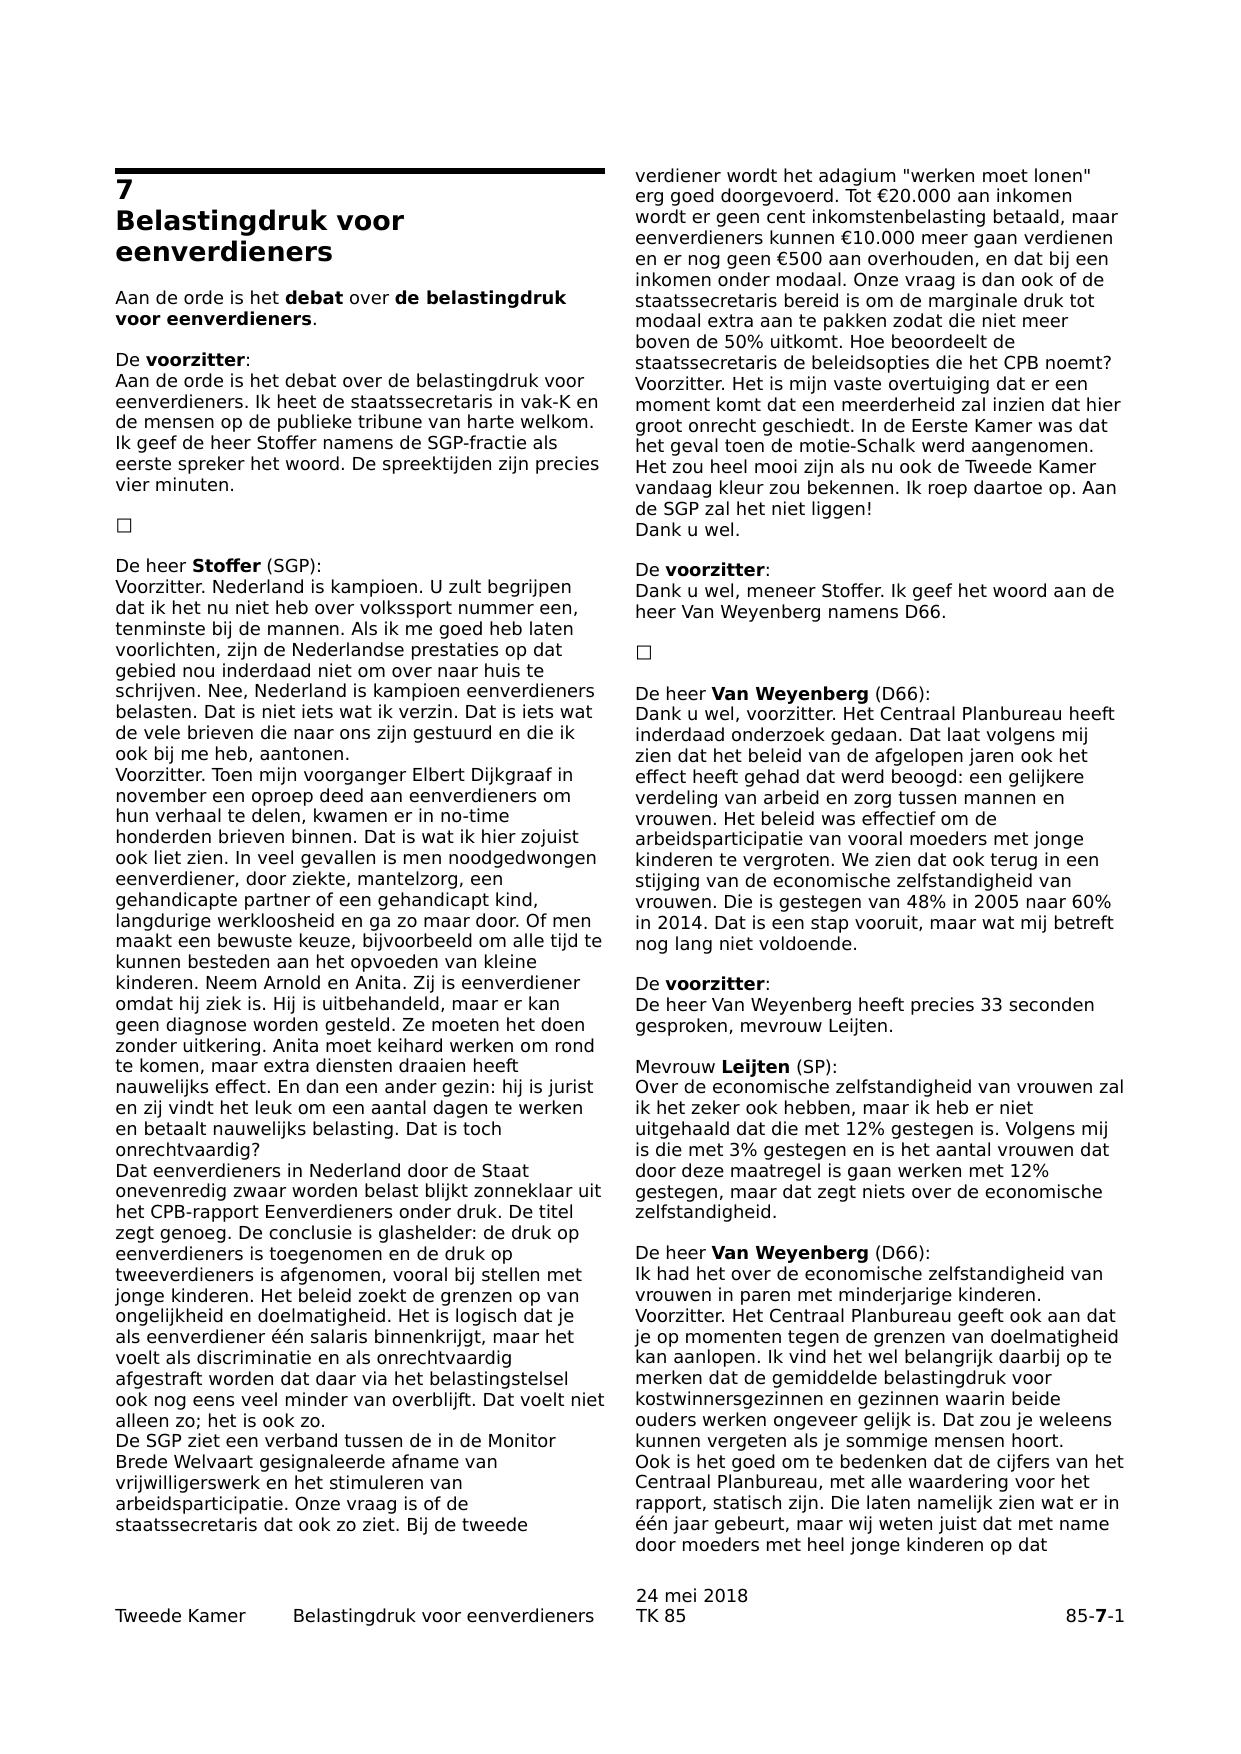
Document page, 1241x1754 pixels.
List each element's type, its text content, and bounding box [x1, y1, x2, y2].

text Dank u wel. [635, 519, 1125, 540]
text Voorzitter. Het is mijn vaste overtuiging dat er een moment komt dat een meerderheid zal inzien dat hier groot onrecht geschiedt. In de Eerste Kamer was dat het geval toen de motie-Schalk werd aangenomen. Het zou heel mooi zijn als nu ook de Tweede Kamer vandaag kleur zou bekennen. Ik roep daartoe op. Aan de SGP zal het niet liggen! [635, 374, 1125, 519]
text Aan de orde is het debat over de belastingdruk voor eenverdieners. Ik heet de staatssecretaris in vak-K en de mensen op de publieke tribune van harte welkom. Ik geef de heer Stoffer namens de SGP-fractie als eerste spreker het woord. De spreektijden zijn precies vier minuten. [115, 371, 605, 496]
text Dank u wel, voorzitter. Het Centraal Planbureau heeft inderdaad onderzoek gedaan. Dat laat volgens mij zien dat het beleid van de afgelopen jaren ook het effect heeft gehad dat werd beoogd: een gelijkere verdeling van arbeid en zorg tussen mannen en vrouwen. Het beleid was effectief om de arbeidsparticipatie van vooral moeders met jonge kinderen te vergroten. We zien dat ook terug in een stijging van de economische zelfstandigheid van vrouwen. Die is gestegen van 48% in 2005 naar 60% in 2014. Dat is een stap vooruit, maar wat mij betreft nog lang niet voldoende. [635, 704, 1125, 954]
text De SGP ziet een verband tussen de in de Monitor Brede Welvaart gesignaleerde afname van vrijwilligerswerk en het stimuleren van arbeidsparticipatie. Onze vraag is of de staatssecretaris dat ook zo ziet. Bij de tweede [115, 1431, 605, 1535]
text De heer Van Weyenberg (D66): [635, 683, 1125, 704]
text ⬜ [115, 516, 605, 536]
text Mevrouw Leijten (SP): [635, 1057, 1125, 1077]
text Dank u wel, meneer Stoffer. Ik geef het woord aan de heer Van Weyenberg namens D66. [635, 581, 1125, 623]
text Dat eenverdieners in Nederland door de Staat onevenredig zwaar worden belast blijkt zonneklaar uit het CPB-rapport Eenverdieners onder druk. De titel zegt genoeg. De conclusie is glashelder: de druk op eenverdieners is toegenomen en de druk op tweeverdieners is afgenomen, vooral bij stellen met jonge kinderen. Het beleid zoekt de grenzen op van ongelijkheid en doelmatigheid. Het is logisch dat je als eenverdiener één salaris binnenkrijgt, maar het voelt als discriminatie en als onrechtvaardig afgestraft worden dat daar via het belastingstelsel ook nog eens veel minder van overblijft. Dat voelt niet alleen zo; het is ook zo. [115, 1160, 605, 1431]
text De voorzitter: [635, 974, 1125, 995]
text Ook is het goed om te bedenken dat de cijfers van het Centraal Planbureau, met alle waardering voor het rapport, statisch zijn. Die laten namelijk zien wat er in één jaar gebeurt, maar wij weten juist dat met name door moeders met heel jonge kinderen op dat [635, 1451, 1125, 1556]
text Voorzitter. Nederland is kampioen. U zult begrijpen dat ik het nu niet heb over volkssport nummer een, tenminste bij de mannen. Als ik me goed heb laten voorlichten, zijn de Nederlandse prestaties op dat gebied nou inderdaad niet om over naar huis te schrijven. Nee, Nederland is kampioen eenverdieners belasten. Dat is niet iets wat ik verzin. Dat is iets wat de vele brieven die naar ons zijn gestuurd en die ik ook bij me heb, aantonen. [115, 577, 605, 764]
text verdiener wordt het adagium "werken moet lonen" erg goed doorgevoerd. Tot €20.000 aan inkomen wordt er geen cent inkomstenbelasting betaald, maar eenverdieners kunnen €10.000 meer gaan verdienen en er nog geen €500 aan overhouden, en dat bij een inkomen onder modaal. Onze vraag is dan ook of de staatssecretaris bereid is om de marginale druk tot modaal extra aan te pakken zodat die niet meer boven de 50% uitkomt. Hoe beoordeelt de staatssecretaris de beleidsopties die het CPB noemt? [635, 165, 1125, 374]
text Voorzitter. Toen mijn voorganger Elbert Dijkgraaf in november een oproep deed aan eenverdieners om hun verhaal te delen, kwamen er in no-time honderden brieven binnen. Dat is wat ik hier zojuist ook liet zien. In veel gevallen is men noodgedwongen eenverdiener, door ziekte, mantelzorg, een gehandicapte partner of een gehandicapt kind, langdurige werkloosheid en ga zo maar door. Of men maakt een bewuste keuze, bijvoorbeeld om alle tijd te kunnen besteden aan het opvoeden van kleine kinderen. Neem Arnold en Anita. Zij is eenverdiener omdat hij ziek is. Hij is uitbehandeld, maar er kan geen diagnose worden gesteld. Ze moeten het doen zonder uitkering. Anita moet keihard werken om rond te komen, maar extra diensten draaien heeft nauwelijks effect. En dan een ander gezin: hij is jurist en zij vindt het leuk om een aantal dagen te werken en betaalt nauwelijks belasting. Dat is toch onrechtvaardig? [115, 764, 605, 1160]
text Voorzitter. Het Centraal Planbureau geeft ook aan dat je op momenten tegen de grenzen van doelmatigheid kan aanlopen. Ik vind het wel belangrijk daarbij op te merken dat de gemiddelde belastingdruk voor kostwinnersgezinnen en gezinnen waarin beide ouders werken ongeveer gelijk is. Dat zou je weleens kunnen vergeten als je sommige mensen hoort. [635, 1306, 1125, 1451]
title 7 Belastingdruk voor eenverdieners [115, 174, 605, 268]
text De voorzitter: [115, 350, 605, 371]
text Over de economische zelfstandigheid van vrouwen zal ik het zeker ook hebben, maar ik heb er niet uitgehaald dat die met 12% gestegen is. Volgens mij is die met 3% gestegen en is het aantal vrouwen dat door deze maatregel is gaan werken met 12% gestegen, maar dat zegt niets over de economische zelfstandigheid. [635, 1077, 1125, 1223]
text Ik had het over de economische zelfstandigheid van vrouwen in paren met minderjarige kinderen. [635, 1264, 1125, 1306]
text De heer Van Weyenberg heeft precies 33 seconden gesproken, mevrouw Leijten. [635, 995, 1125, 1037]
text De voorzitter: [635, 560, 1125, 581]
text Aan de orde is het debat over de belastingdruk voor eenverdieners. [115, 288, 605, 330]
text De heer Van Weyenberg (D66): [635, 1243, 1125, 1264]
text ⬜ [635, 643, 1125, 663]
text De heer Stoffer (SGP): [115, 556, 605, 577]
